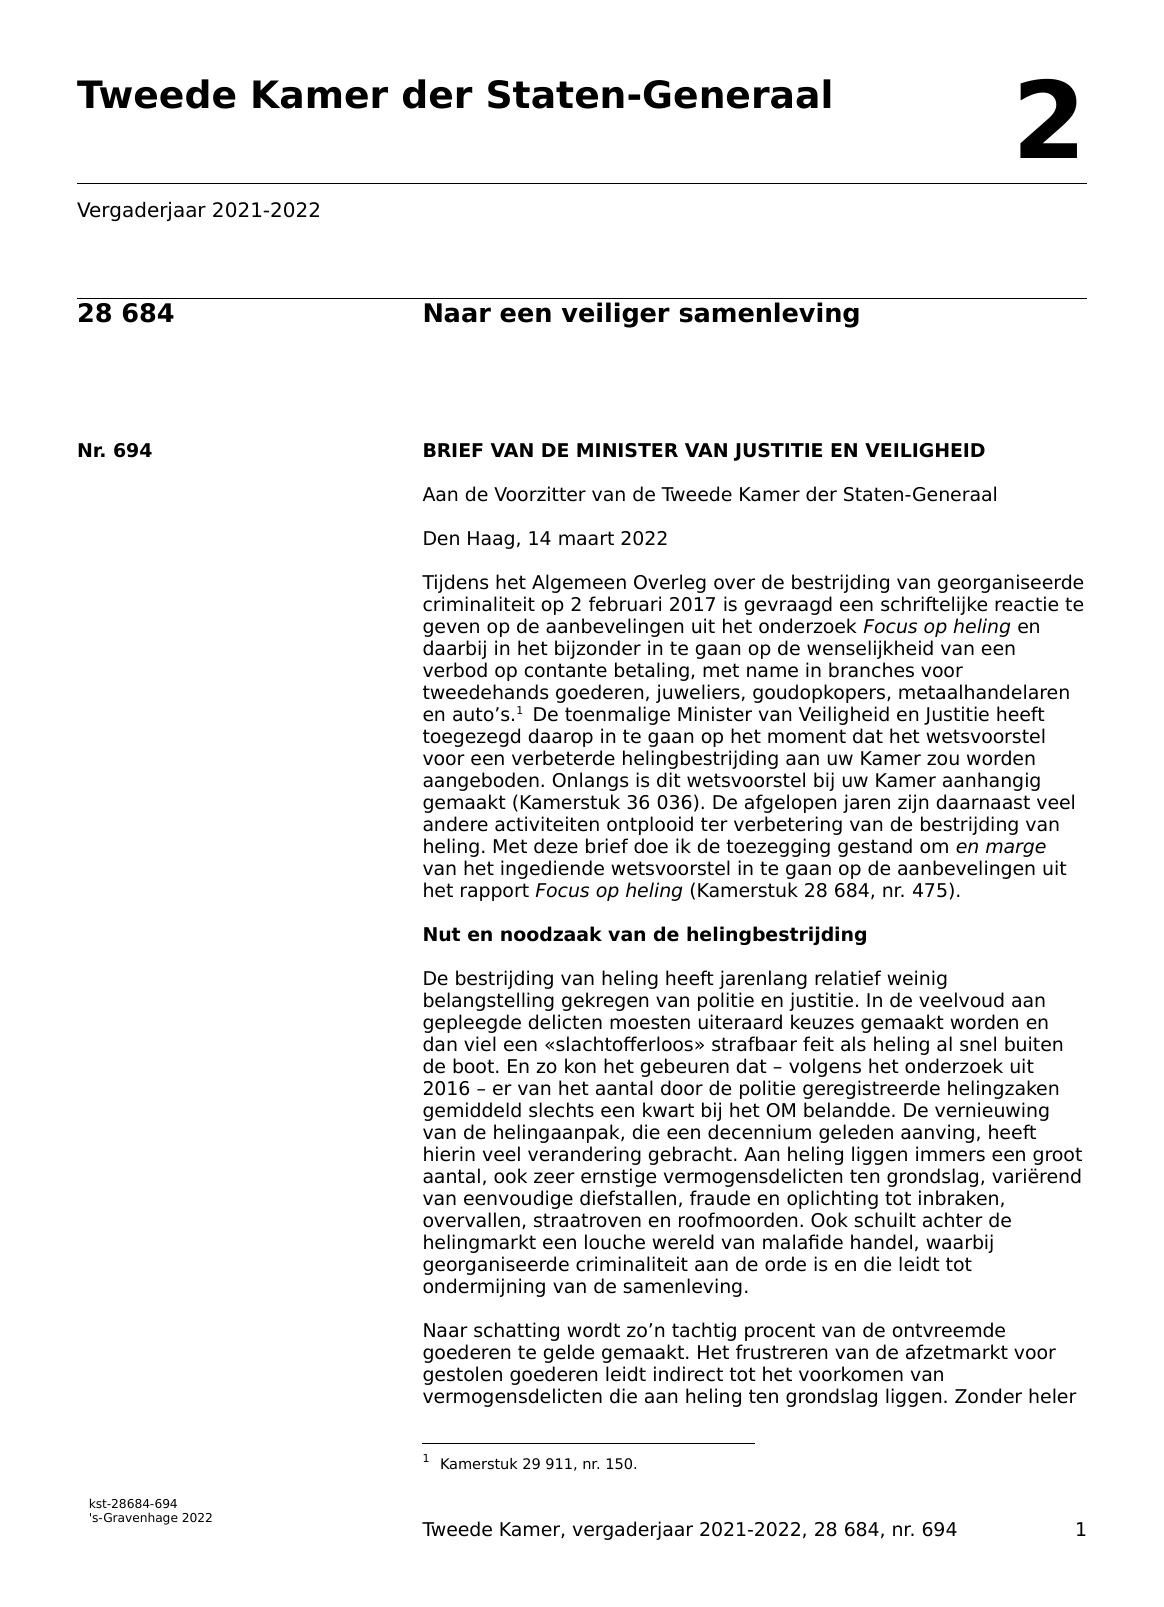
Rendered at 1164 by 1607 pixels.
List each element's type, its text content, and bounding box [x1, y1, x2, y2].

text Den Haag, 14 maart 2022 [422, 528, 1087, 550]
text Kamerstuk 29 911, nr. 150. [422, 1452, 1087, 1474]
text Naar schatting wordt zo’n tachtig procent van de ontvreemde goederen te gelde gemaakt. Het frustreren van de afzetmarkt voor gestolen goederen leidt indirect tot het voorkomen van vermogensdelicten die aan heling ten grondslag liggen. Zonder heler [422, 1320, 1087, 1408]
subtitle Nut en noodzaak van de helingbestrijding [422, 924, 1087, 946]
table_header Tweede Kamer der Staten-Generaal [77, 59, 886, 183]
table_cell Vergaderjaar 2021-2022 [77, 184, 1087, 298]
text De bestrijding van heling heeft jarenlang relatief weinig belangstelling gekregen van politie en justitie. In de veelvoud aan gepleegde delicten moesten uiteraard keuzes gemaakt worden en dan viel een «slachtofferloos» strafbaar feit als heling al snel buiten de boot. En zo kon het gebeuren dat – volgens het onderzoek uit 2016 – er van het aantal door de politie geregistreerde helingzaken gemiddeld slechts een kwart bij het OM belandde. De vernieuwing van de helingaanpak, die een decennium geleden aanving, heeft hierin veel verandering gebracht. Aan heling liggen immers een groot aantal, ook zeer ernstige vermogensdelicten ten grondslag, variërend van eenvoudige diefstallen, fraude en oplichting tot inbraken, overvallen, straatroven en roofmoorden. Ook schuilt achter de helingmarkt een louche wereld van malafide handel, waarbij georganiseerde criminaliteit aan de orde is en die leidt tot ondermijning van de samenleving. [422, 968, 1087, 1298]
text Tijdens het Algemeen Overleg over de bestrijding van georganiseerde criminaliteit op 2 februari 2017 is gevraagd een schriftelijke reactie te geven op de aanbevelingen uit het onderzoek Focus op heling en daarbij in het bijzonder in te gaan op de wenselijkheid van een verbod op contante betaling, met name in branches voor tweedehands goederen, juweliers, goudopkopers, metaalhandelaren en auto’s. De toenmalige Minister van Veiligheid en Justitie heeft toegezegd daarop in te gaan op het moment dat het wetsvoorstel voor een verbeterde helingbestrijding aan uw Kamer zou worden aangeboden. Onlangs is dit wetsvoorstel bij uw Kamer aanhangig gemaakt (Kamerstuk 36 036). De afgelopen jaren zijn daarnaast veel andere activiteiten ontplooid ter verbetering van de bestrijding van heling. Met deze brief doe ik de toezegging gestand om en marge van het ingediende wetsvoorstel in te gaan op de aanbevelingen uit het rapport Focus op heling (Kamerstuk 28 684, nr. 475). [422, 572, 1087, 902]
text 's-Gravenhage 2022 [88, 1511, 323, 1525]
table_header 2 [886, 59, 1087, 183]
text Aan de Voorzitter van de Tweede Kamer der Staten-Generaal [422, 484, 1087, 506]
text kst-28684-694 [88, 1497, 323, 1511]
subtitle Nr. 694 BRIEF VAN DE MINISTER VAN JUSTITIE EN VEILIGHEID [77, 440, 1087, 462]
subtitle 28 684 Naar een veiliger samenleving [77, 299, 1087, 329]
